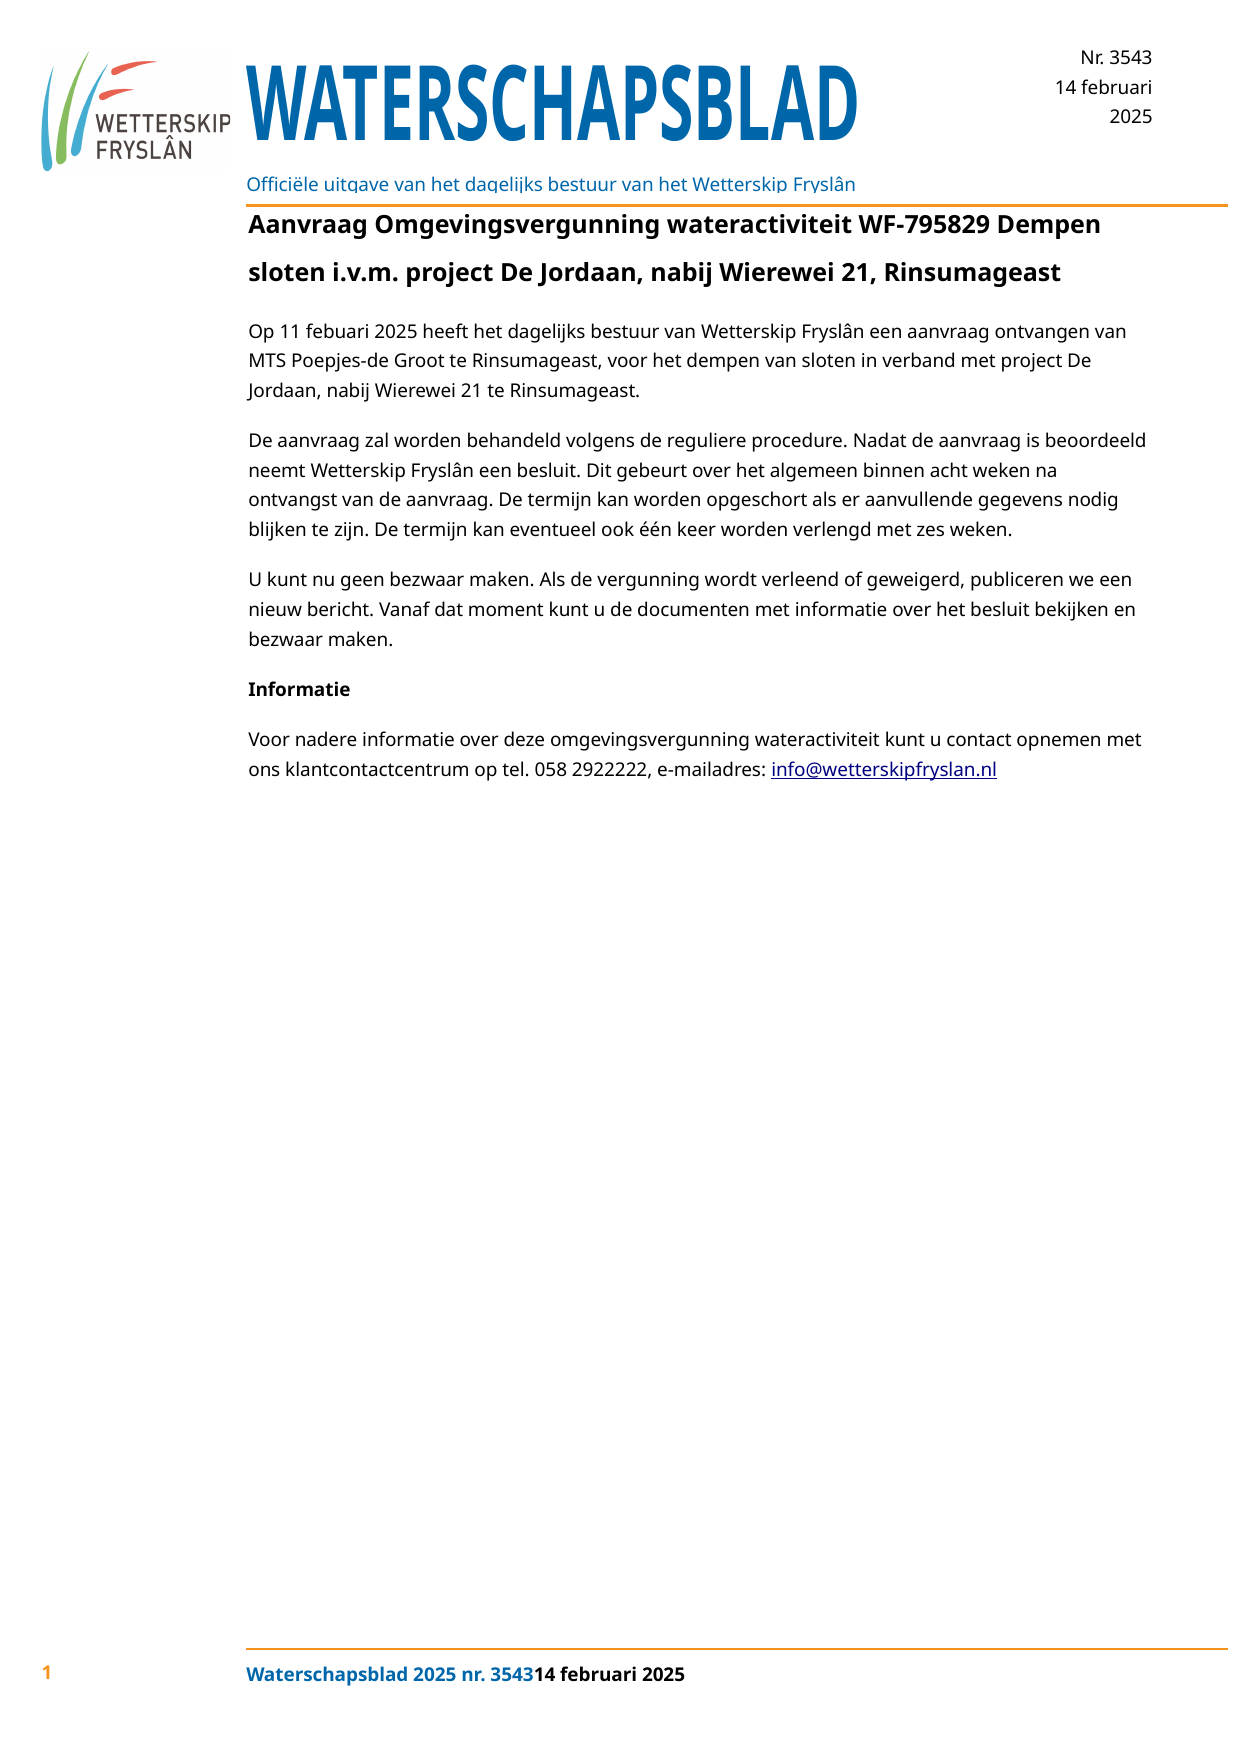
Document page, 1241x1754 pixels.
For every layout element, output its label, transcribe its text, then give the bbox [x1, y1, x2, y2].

text Op 11 febuari 2025 heeft het dagelijks bestuur van Wetterskip Fryslân een aanvraag ontvangen van MTS Poepjes-de Groot te Rinsumageast, voor het dempen van sloten in verband met project De Jordaan, nabij Wierewei 21 te Rinsumageast. [248, 318, 1152, 403]
picture [41, 47, 231, 172]
text Aanvraag Omgevingsvergunning wateractiviteit WF-795829 Dempen sloten i.v.m. project De Jordaan, nabij Wierewei 21, Rinsumageast [248, 207, 1152, 288]
text U kunt nu geen bezwaar maken. Als de vergunning wordt verleend of geweigerd, publiceren we een nieuw bericht. Vanaf dat moment kunt u de documenten met informatie over het besluit bekijken en bezwaar maken. [248, 567, 1152, 652]
text Voor nadere informatie over deze omgevingsvergunning wateractiviteit kunt u contact opnemen met ons klantcontactcentrum op tel. 058 2922222, e-mailadres: info@wetterskipfryslan.nl [248, 727, 1152, 782]
text Informatie [248, 676, 1152, 702]
text De aanvraag zal worden behandeld volgens de reguliere procedure. Nadat de aanvraag is beoordeeld neemt Wetterskip Fryslân een besluit. Dit gebeurt over het algemeen binnen acht weken na ontvangst van de aanvraag. De termijn kan worden opgeschort als er aanvullende gegevens nodig blijken te zijn. De termijn kan eventueel ook één keer worden verlengd met zes weken. [248, 427, 1152, 542]
